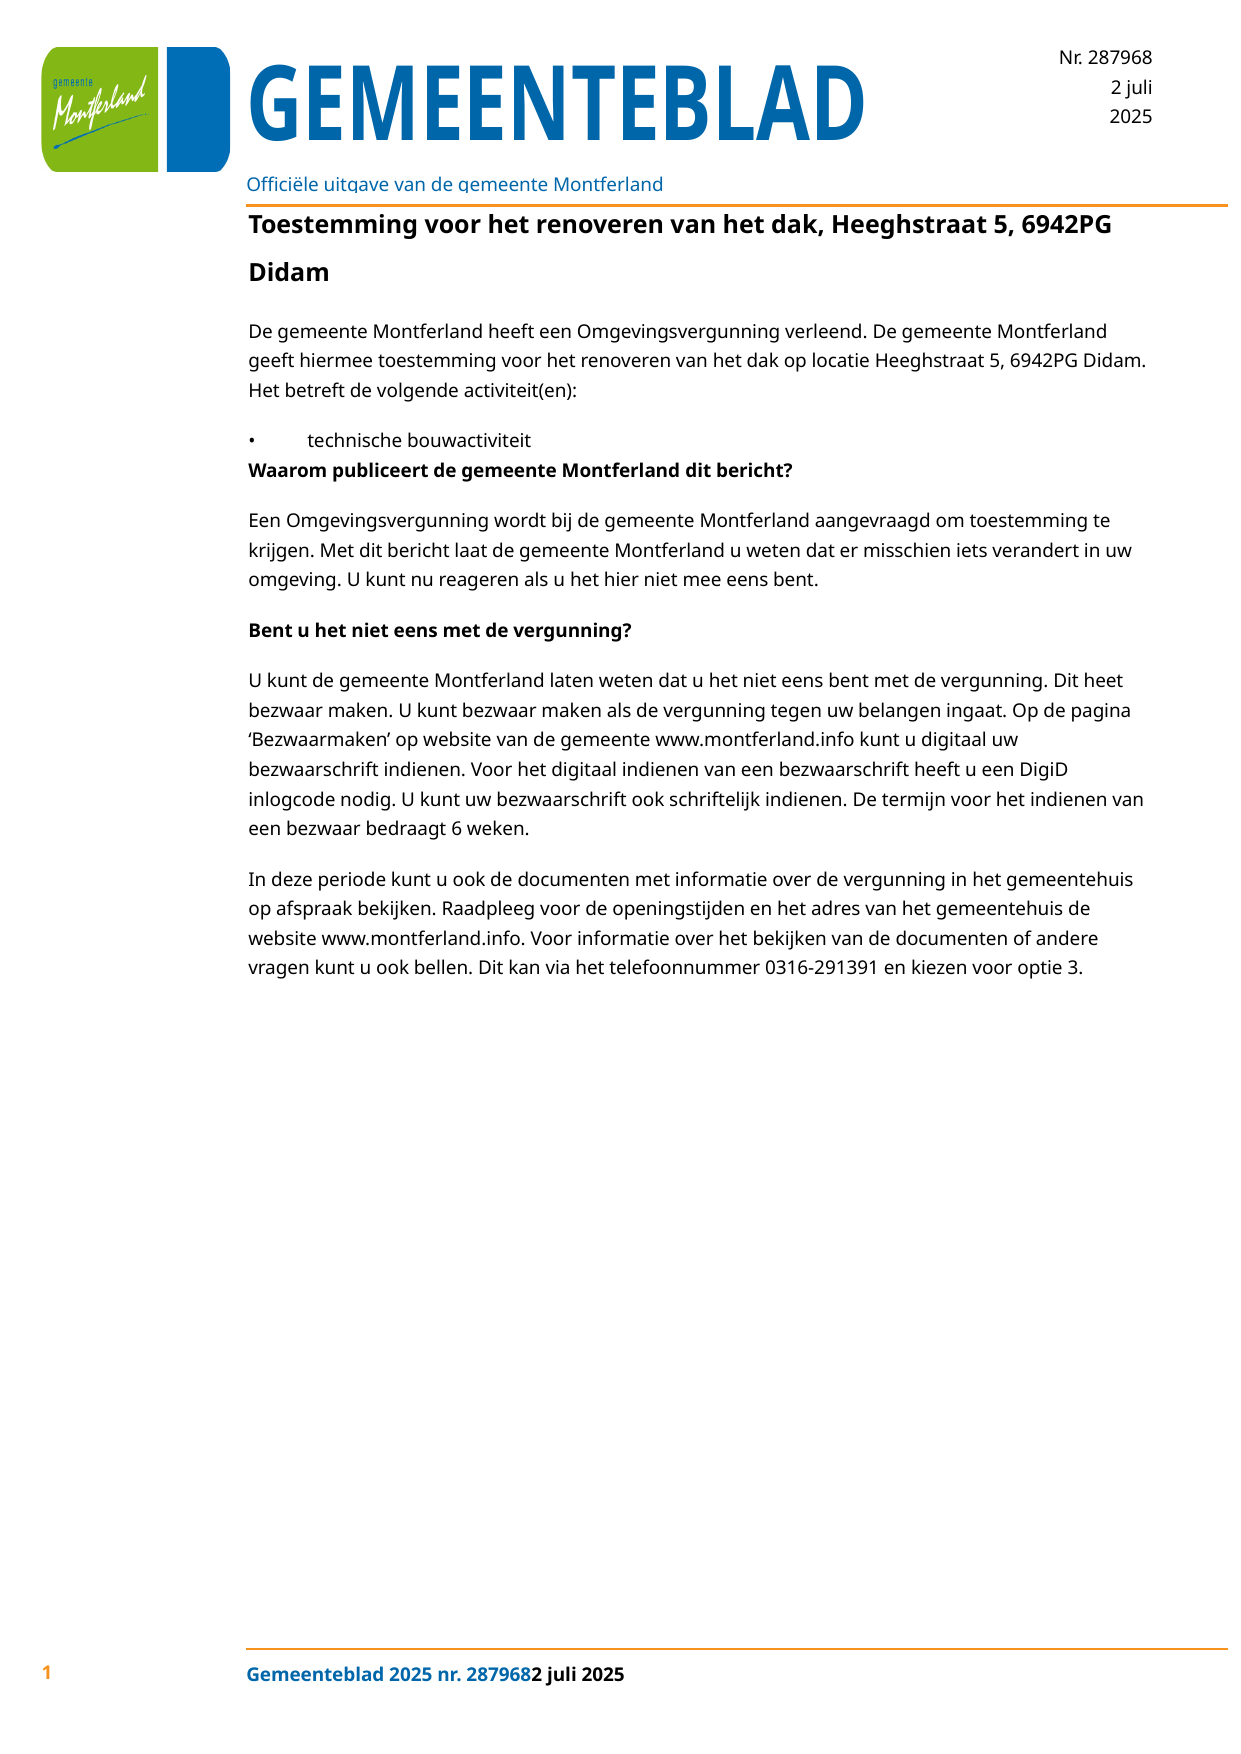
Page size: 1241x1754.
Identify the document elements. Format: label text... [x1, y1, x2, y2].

text Bent u het niet eens met de vergunning? [248, 617, 1152, 643]
text Een Omgevingsvergunning wordt bij de gemeente Montferland aangevraagd om toestemming te krijgen. Met dit bericht laat de gemeente Montferland u weten dat er misschien iets verandert in uw omgeving. U kunt nu reageren als u het hier niet mee eens bent. [248, 507, 1152, 592]
text De gemeente Montferland heeft een Omgevingsvergunning verleend. De gemeente Montferland geeft hiermee toestemming voor het renoveren van het dak op locatie Heeghstraat 5, 6942PG Didam. Het betreft de volgende activiteit(en): [248, 318, 1152, 403]
text Waarom publiceert de gemeente Montferland dit bericht? [248, 457, 1152, 483]
text U kunt de gemeente Montferland laten weten dat u het niet eens bent met de vergunning. Dit heet bezwaar maken. U kunt bezwaar maken als de vergunning tegen uw belangen ingaat. Op de pagina ‘Bezwaarmaken’ op website van de gemeente www.montferland.info kunt u digitaal uw bezwaarschrift indienen. Voor het digitaal indienen van een bezwaarschrift heeft u een DigiD inlogcode nodig. U kunt uw bezwaarschrift ook schriftelijk indienen. De termijn voor het indienen van een bezwaar bedraagt 6 weken. [248, 667, 1152, 841]
list technische bouwactiviteit [248, 427, 1152, 453]
text Toestemming voor het renoveren van het dak, Heeghstraat 5, 6942PG Didam [248, 207, 1152, 288]
picture [41, 47, 231, 172]
text In deze periode kunt u ook de documenten met informatie over de vergunning in het gemeentehuis op afspraak bekijken. Raadpleeg voor de openingstijden en het adres van het gemeentehuis de website www.montferland.info. Voor informatie over het bekijken van de documenten of andere vragen kunt u ook bellen. Dit kan via het telefoonnummer 0316-291391 en kiezen voor optie 3. [248, 866, 1152, 980]
